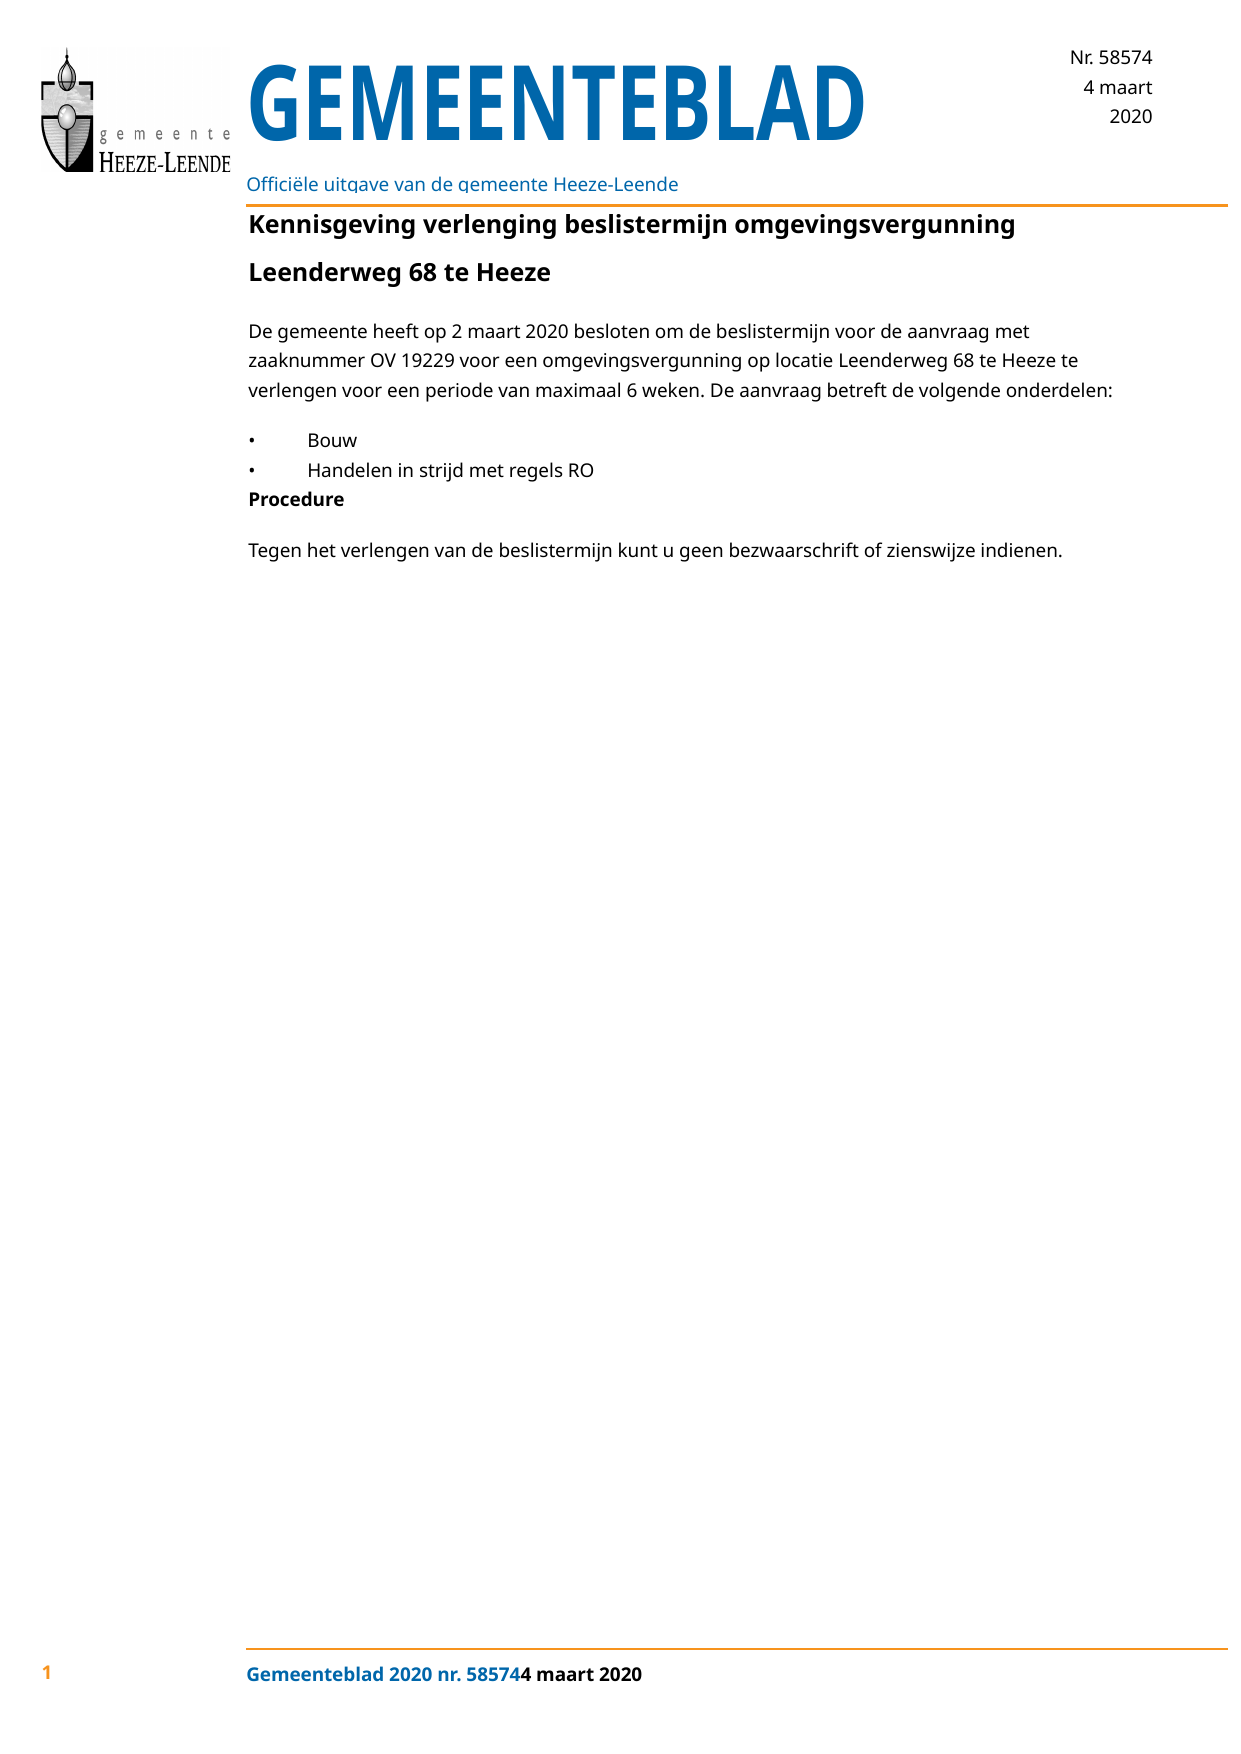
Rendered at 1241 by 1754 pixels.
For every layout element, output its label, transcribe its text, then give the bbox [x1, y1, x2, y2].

text De gemeente heeft op 2 maart 2020 besloten om de beslistermijn voor de aanvraag met zaaknummer OV 19229 voor een omgevingsvergunning op locatie Leenderweg 68 te Heeze te verlengen voor een periode van maximaal 6 weken. De aanvraag betreft de volgende onderdelen: [248, 318, 1152, 403]
text Procedure [248, 487, 1152, 512]
list Bouw [248, 427, 1152, 453]
text Tegen het verlengen van de beslistermijn kunt u geen bezwaarschrift of zienswijze indienen. [248, 537, 1152, 563]
text Kennisgeving verlenging beslistermijn omgevingsvergunning Leenderweg 68 te Heeze [248, 207, 1152, 288]
list Handelen in strijd met regels RO [248, 457, 1152, 483]
picture [41, 47, 231, 172]
